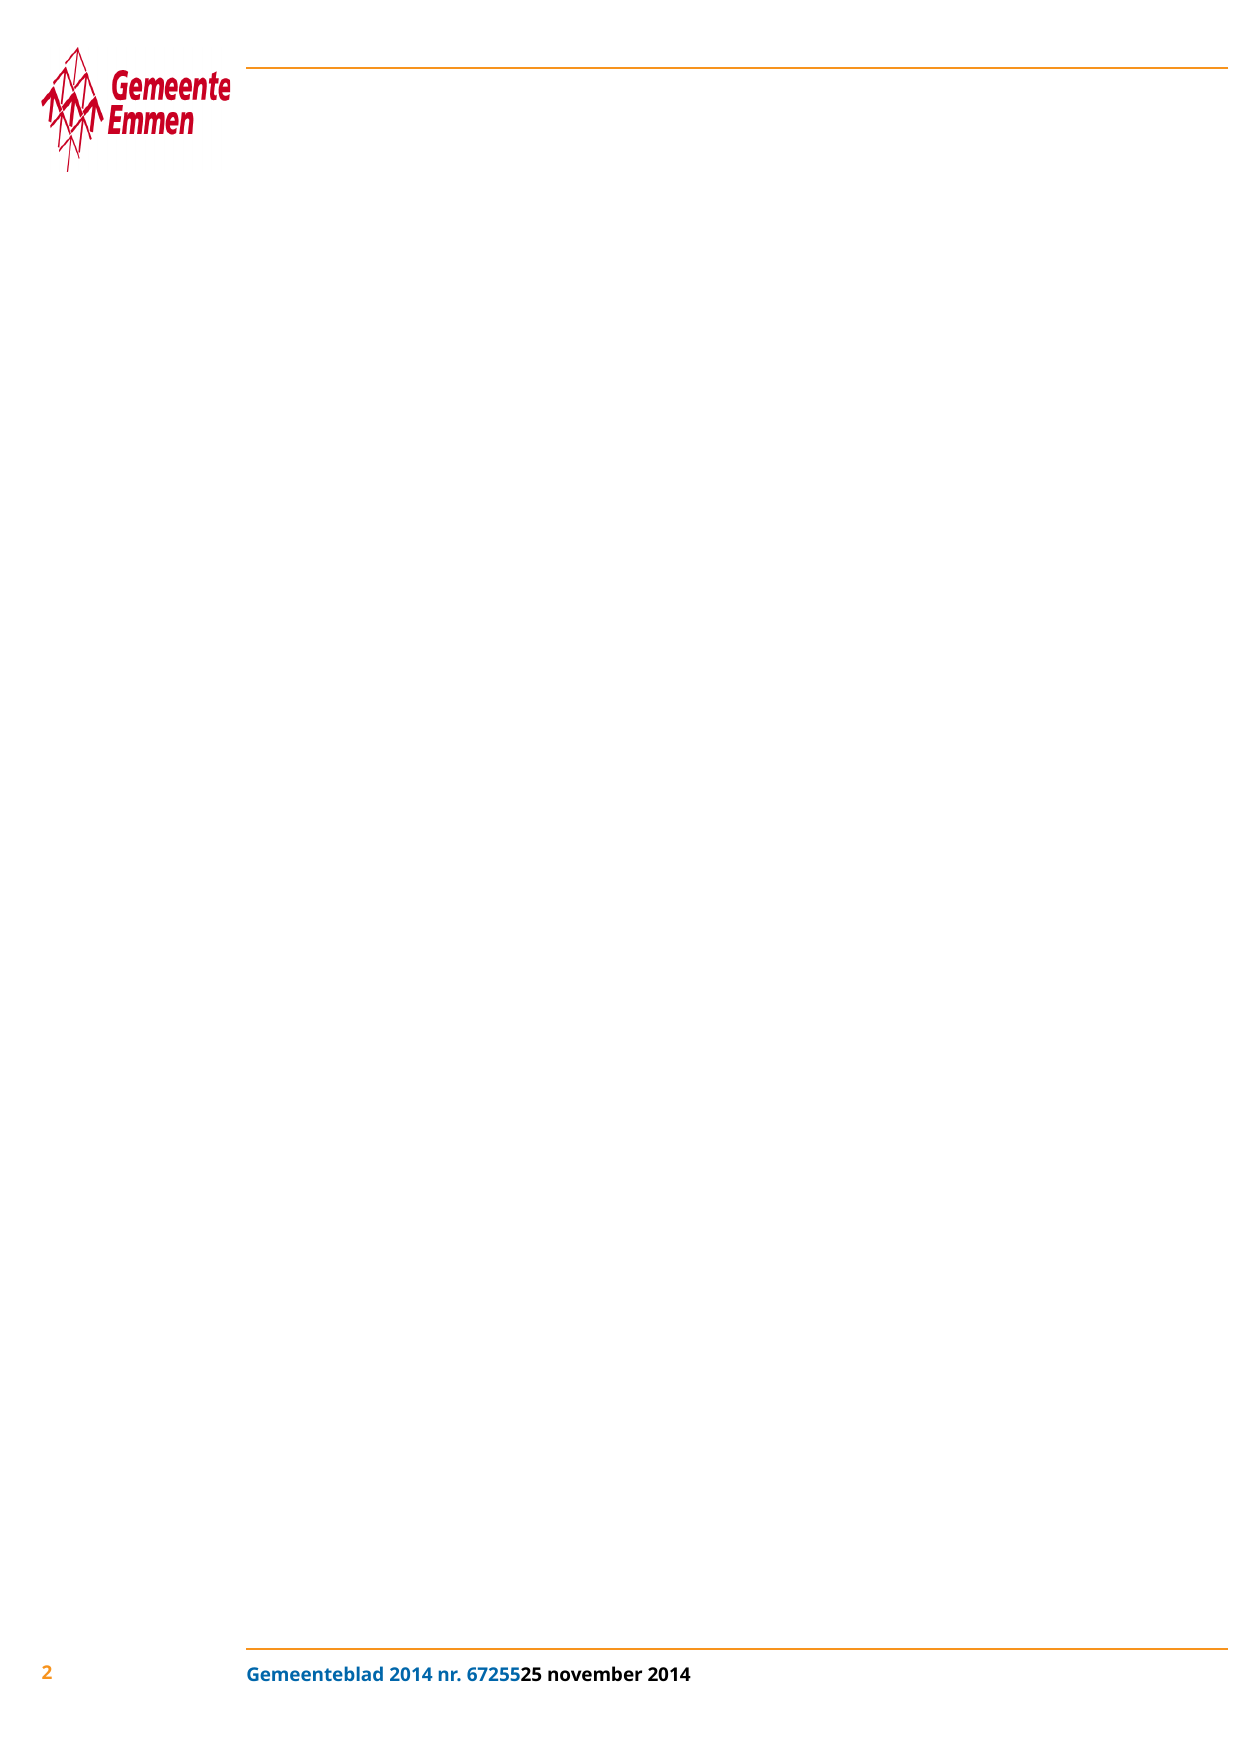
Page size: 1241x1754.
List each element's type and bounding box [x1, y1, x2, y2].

picture [41, 47, 231, 172]
